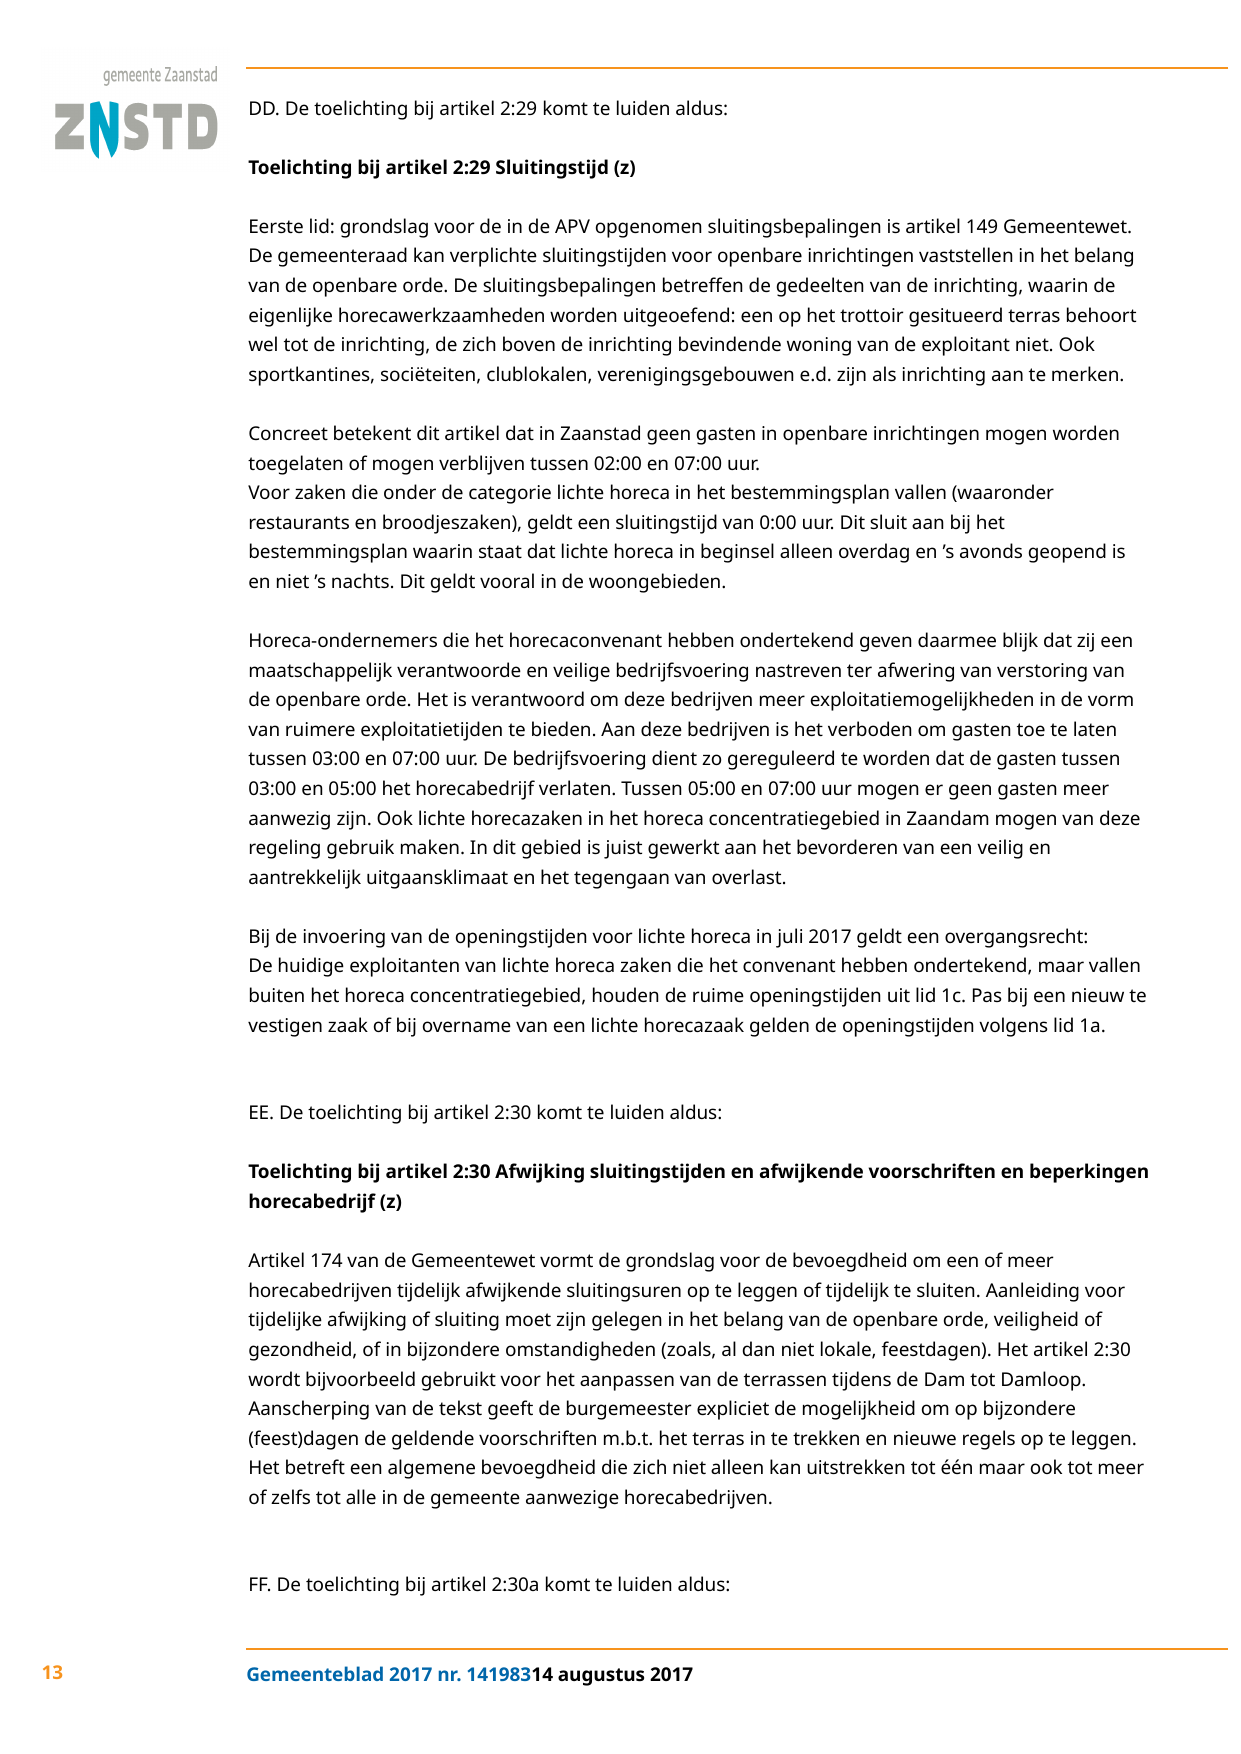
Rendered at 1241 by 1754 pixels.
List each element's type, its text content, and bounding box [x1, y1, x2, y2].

text Concreet betekent dit artikel dat in Zaanstad geen gasten in openbare inrichtingen mogen worden toegelaten of mogen verblijven tussen 02:00 en 07:00 uur. [248, 420, 1152, 476]
text Eerste lid: grondslag voor de in de APV opgenomen sluitingsbepalingen is artikel 149 Gemeentewet. De gemeenteraad kan verplichte sluitingstijden voor openbare inrichtingen vaststellen in het belang van de openbare orde. De sluitingsbepalingen betreffen de gedeelten van de inrichting, waarin de eigenlijke horecawerkzaamheden worden uitgeoefend: een op het trottoir gesitueerd terras behoort wel tot de inrichting, de zich boven de inrichting bevindende woning van de exploitant niet. Ook sportkantines, sociëteiten, clublokalen, verenigingsgebouwen e.d. zijn als inrichting aan te merken. [248, 213, 1152, 387]
text Horeca-ondernemers die het horecaconvenant hebben ondertekend geven daarmee blijk dat zij een maatschappelijk verantwoorde en veilige bedrijfsvoering nastreven ter afwering van verstoring van de openbare orde. Het is verantwoord om deze bedrijven meer exploitatiemogelijkheden in de vorm van ruimere exploitatietijden te bieden. Aan deze bedrijven is het verboden om gasten toe te laten tussen 03:00 en 07:00 uur. De bedrijfsvoering dient zo gereguleerd te worden dat de gasten tussen 03:00 en 05:00 het horecabedrijf verlaten. Tussen 05:00 en 07:00 uur mogen er geen gasten meer aanwezig zijn. Ook lichte horecazaken in het horeca concentratiegebied in Zaandam mogen van deze regeling gebruik maken. In dit gebied is juist gewerkt aan het bevorderen van een veilig en aantrekkelijk uitgaansklimaat en het tegengaan van overlast. [248, 627, 1152, 890]
text FF. De toelichting bij artikel 2:30a komt te luiden aldus: [248, 1572, 1152, 1597]
text Bij de invoering van de openingstijden voor lichte horeca in juli 2017 geldt een overgangsrecht: [248, 923, 1152, 949]
text Voor zaken die onder de categorie lichte horeca in het bestemmingsplan vallen (waaronder restaurants en broodjeszaken), geldt een sluitingstijd van 0:00 uur. Dit sluit aan bij het bestemmingsplan waarin staat dat lichte horeca in beginsel alleen overdag en ’s avonds geopend is en niet ’s nachts. Dit geldt vooral in de woongebieden. [248, 479, 1152, 594]
text Toelichting bij artikel 2:30 Afwijking sluitingstijden en afwijkende voorschriften en beperkingen horecabedrijf (z) [248, 1159, 1152, 1214]
text Toelichting bij artikel 2:29 Sluitingstijd (z) [248, 154, 1152, 180]
text DD. De toelichting bij artikel 2:29 komt te luiden aldus: [248, 95, 1152, 121]
picture [41, 47, 231, 172]
text EE. De toelichting bij artikel 2:30 komt te luiden aldus: [248, 1099, 1152, 1125]
text De huidige exploitanten van lichte horeca zaken die het convenant hebben ondertekend, maar vallen buiten het horeca concentratiegebied, houden de ruime openingstijden uit lid 1c. Pas bij een nieuw te vestigen zaak of bij overname van een lichte horecazaak gelden de openingstijden volgens lid 1a. [248, 953, 1152, 1038]
text Artikel 174 van de Gemeentewet vormt de grondslag voor de bevoegdheid om een of meer horecabedrijven tijdelijk afwijkende sluitingsuren op te leggen of tijdelijk te sluiten. Aanleiding voor tijdelijke afwijking of sluiting moet zijn gelegen in het belang van de openbare orde, veiligheid of gezondheid, of in bijzondere omstandigheden (zoals, al dan niet lokale, feestdagen). Het artikel 2:30 wordt bijvoorbeeld gebruikt voor het aanpassen van de terrassen tijdens de Dam tot Damloop. Aanscherping van de tekst geeft de burgemeester expliciet de mogelijkheid om op bijzondere (feest)dagen de geldende voorschriften m.b.t. het terras in te trekken en nieuwe regels op te leggen. Het betreft een algemene bevoegdheid die zich niet alleen kan uitstrekken tot één maar ook tot meer of zelfs tot alle in de gemeente aanwezige horecabedrijven. [248, 1247, 1152, 1510]
